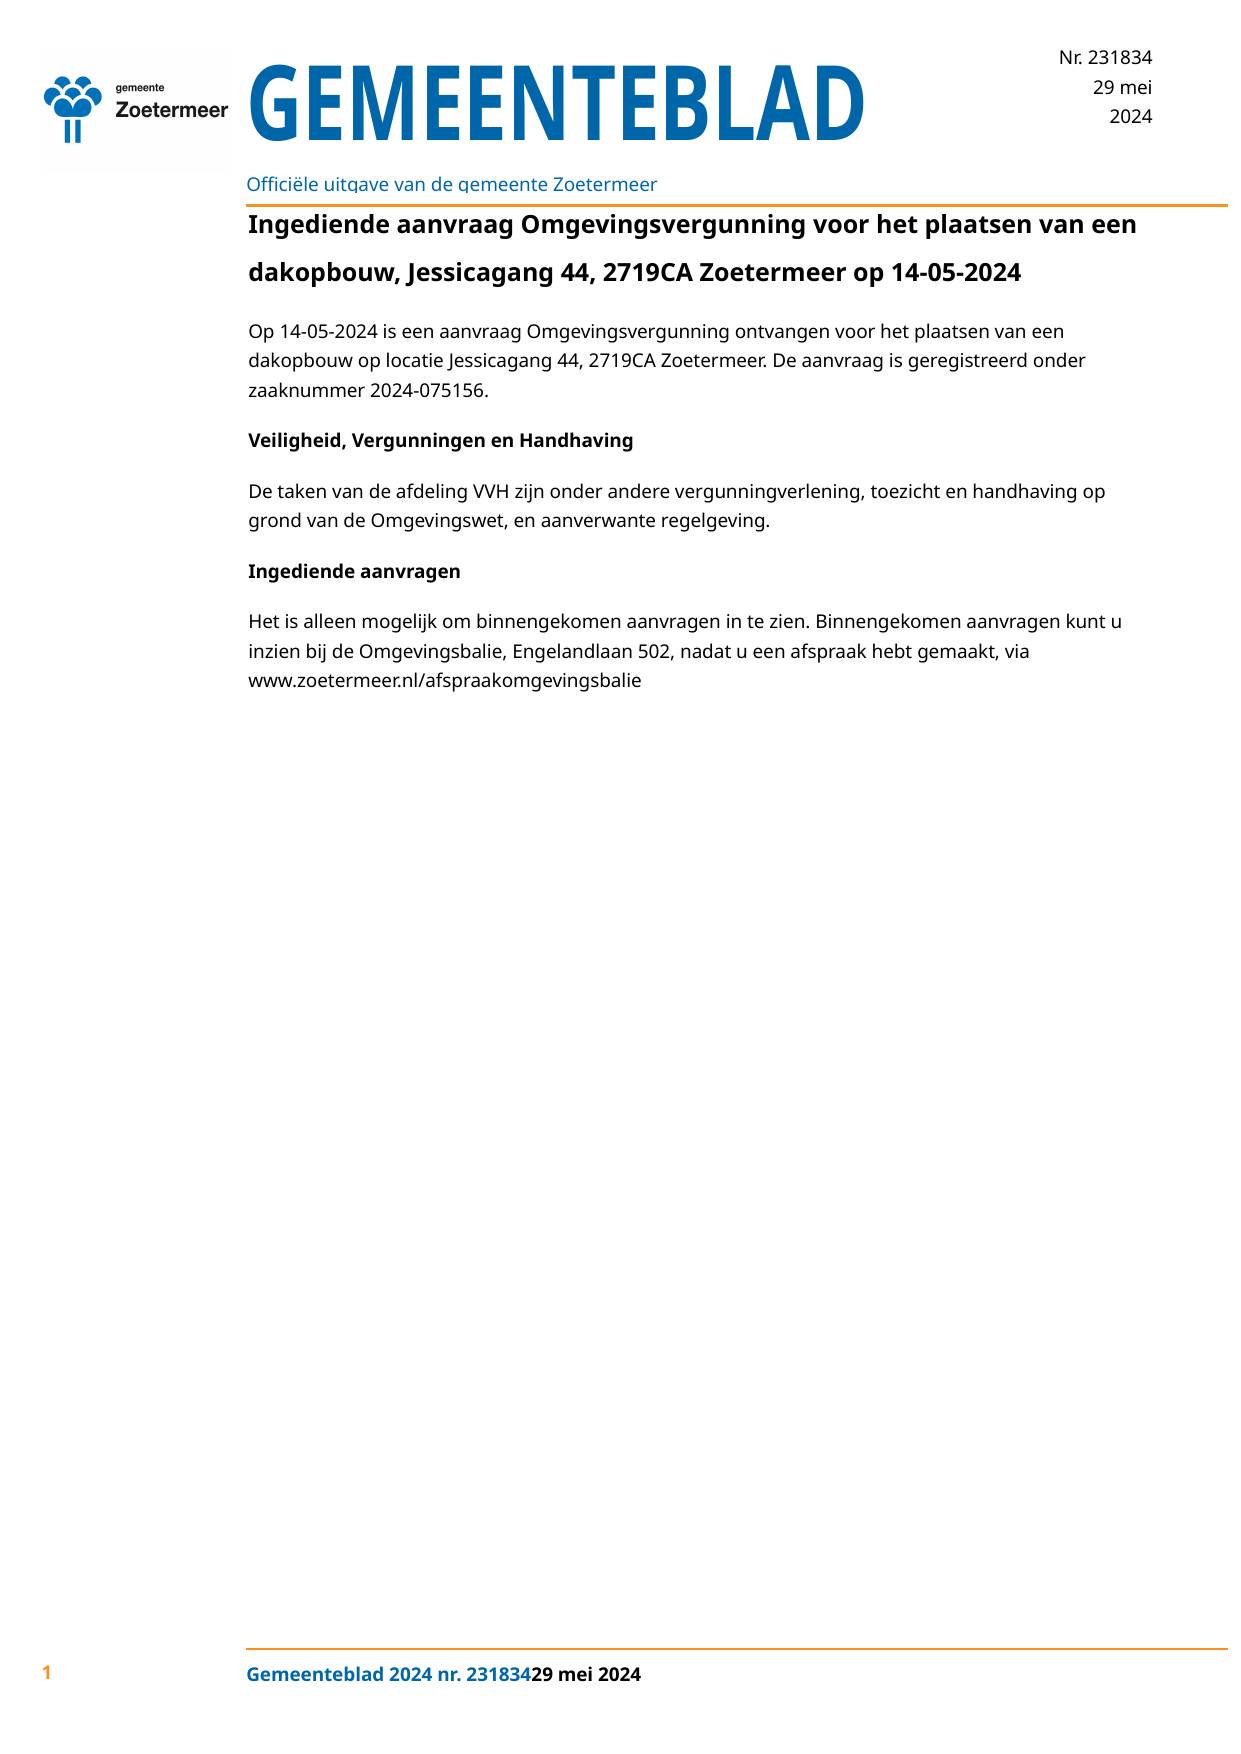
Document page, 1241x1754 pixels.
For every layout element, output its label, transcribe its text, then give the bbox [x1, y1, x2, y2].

text Op 14-05-2024 is een aanvraag Omgevingsvergunning ontvangen voor het plaatsen van een dakopbouw op locatie Jessicagang 44, 2719CA Zoetermeer. De aanvraag is geregistreerd onder zaaknummer 2024-075156. [248, 318, 1152, 403]
text Veiligheid, Vergunningen en Handhaving [248, 427, 1152, 453]
text Het is alleen mogelijk om binnengekomen aanvragen in te zien. Binnengekomen aanvragen kunt u inzien bij de Omgevingsbalie, Engelandlaan 502, nadat u een afspraak hebt gemaakt, via www.zoetermeer.nl/afspraakomgevingsbalie [248, 608, 1152, 693]
picture [41, 47, 231, 172]
text Ingediende aanvraag Omgevingsvergunning voor het plaatsen van een dakopbouw, Jessicagang 44, 2719CA Zoetermeer op 14-05-2024 [248, 207, 1152, 288]
text Ingediende aanvragen [248, 558, 1152, 584]
text De taken van de afdeling VVH zijn onder andere vergunningverlening, toezicht en handhaving op grond van de Omgevingswet, en aanverwante regelgeving. [248, 478, 1152, 533]
